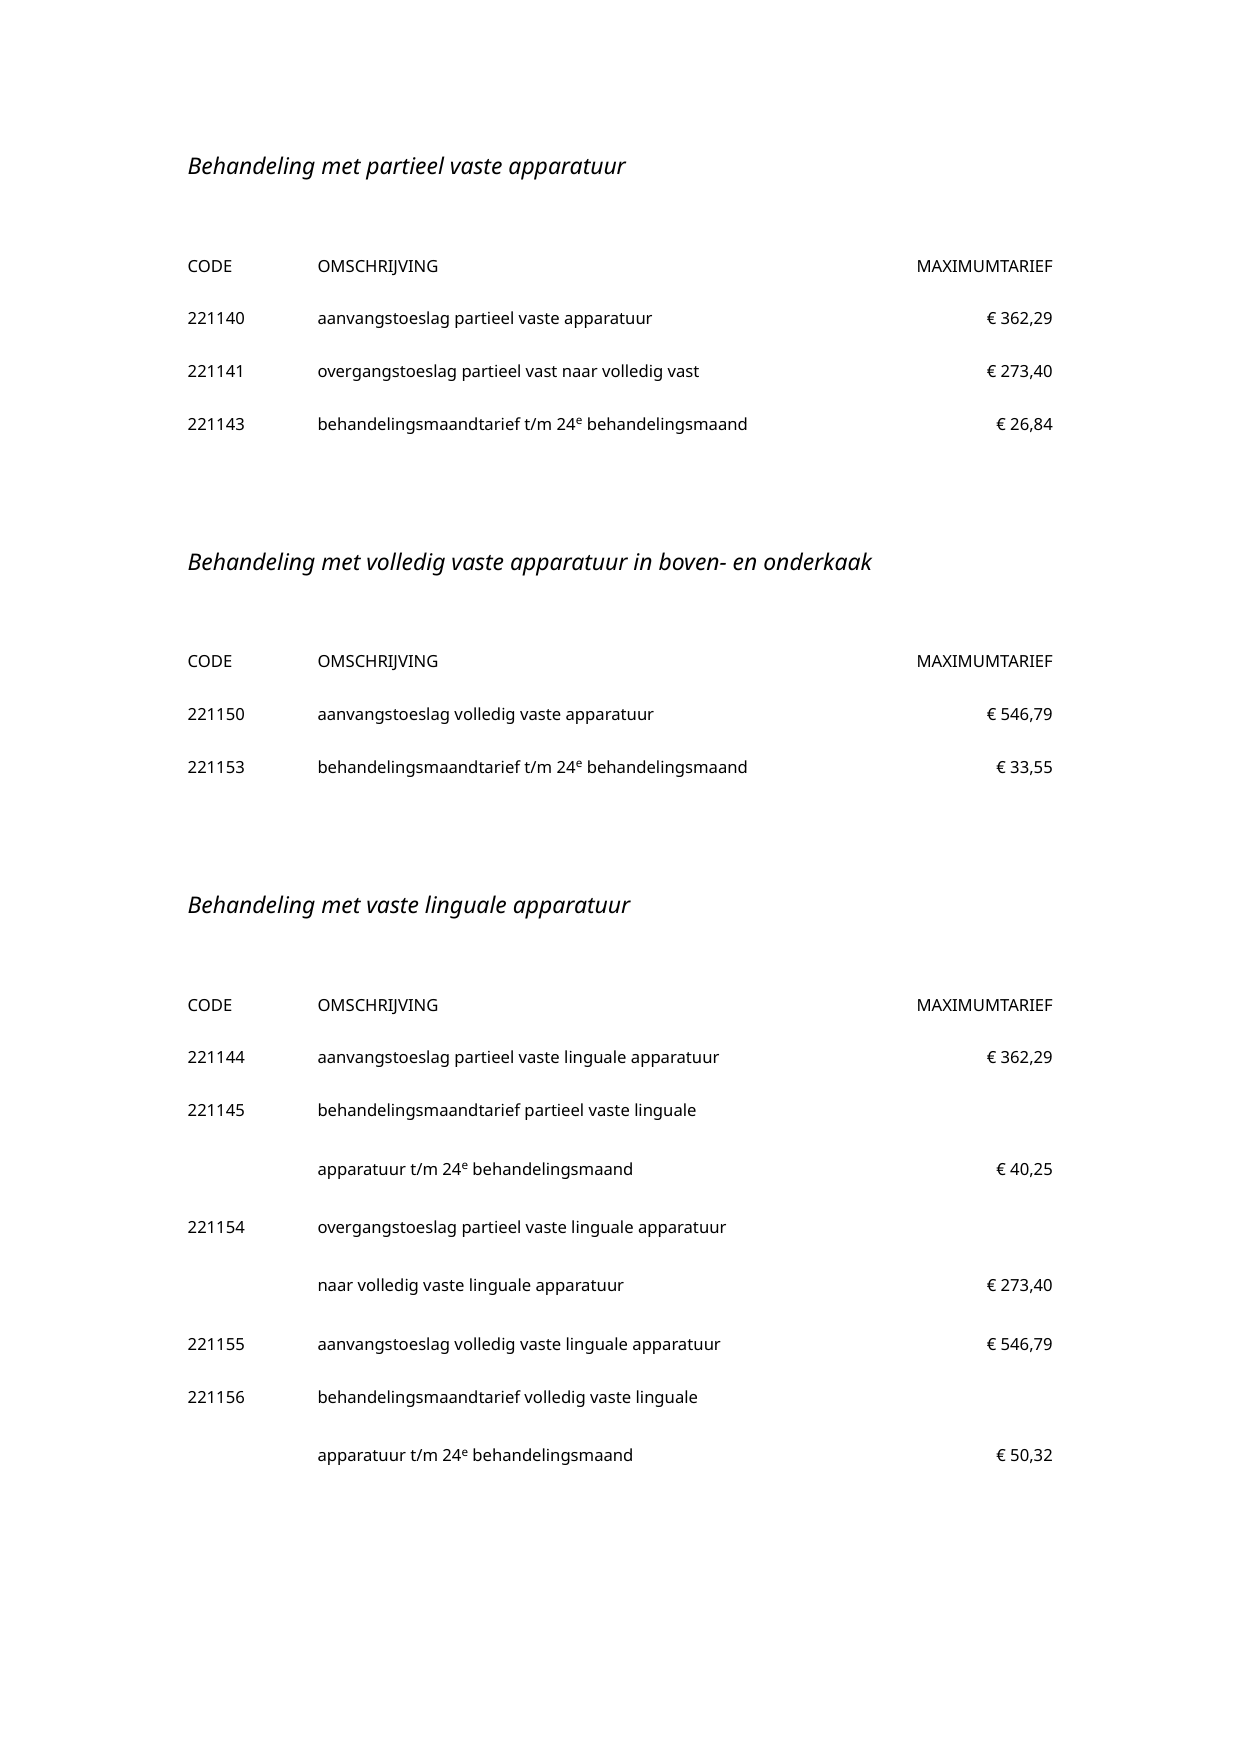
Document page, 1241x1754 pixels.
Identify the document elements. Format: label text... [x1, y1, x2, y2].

table_cell € 33,55 [854, 756, 1053, 808]
table_cell 221153 [188, 756, 317, 808]
table_cell behandelingsmaandtarief partieel vaste linguale [317, 1099, 853, 1157]
table_cell [854, 1099, 1053, 1157]
subtitle Behandeling met volledig vaste apparatuur in boven- en onderkaak [187, 546, 1053, 577]
table_cell 221141 [188, 360, 317, 412]
table_header MAXIMUMTARIEF [854, 650, 1053, 703]
table_header MAXIMUMTARIEF [854, 993, 1053, 1046]
table_cell 221154 [188, 1216, 317, 1274]
table_header OMSCHRIJVING [317, 650, 853, 703]
table_cell aanvangstoeslag volledig vaste linguale apparatuur [317, 1333, 853, 1385]
table_cell 221155 [188, 1333, 317, 1385]
table_cell overgangstoeslag partieel vaste linguale apparatuur [317, 1216, 853, 1274]
table_cell overgangstoeslag partieel vast naar volledig vast [317, 360, 853, 412]
table_cell € 546,79 [854, 703, 1053, 756]
table_cell aanvangstoeslag partieel vaste apparatuur [317, 307, 853, 359]
table_cell € 362,29 [854, 1046, 1053, 1099]
table_cell [188, 1444, 317, 1502]
table_cell aanvangstoeslag partieel vaste linguale apparatuur [317, 1046, 853, 1099]
table_cell 221150 [188, 703, 317, 756]
table_header CODE [188, 993, 317, 1046]
table_cell 221140 [188, 307, 317, 359]
table_cell behandelingsmaandtarief t/m 24e behandelingsmaand [317, 756, 853, 808]
table_cell [188, 1274, 317, 1332]
table_cell € 40,25 [854, 1157, 1053, 1216]
table_cell € 273,40 [854, 1274, 1053, 1332]
table_header OMSCHRIJVING [317, 254, 853, 307]
table_cell behandelingsmaandtarief volledig vaste linguale [317, 1385, 853, 1444]
table_cell € 26,84 [854, 412, 1053, 465]
table_cell € 362,29 [854, 307, 1053, 359]
table_cell € 50,32 [854, 1444, 1053, 1502]
table_cell [854, 1385, 1053, 1444]
table_header OMSCHRIJVING [317, 993, 853, 1046]
subtitle Behandeling met partieel vaste apparatuur [187, 150, 1053, 181]
table_cell € 546,79 [854, 1333, 1053, 1385]
table_cell 221144 [188, 1046, 317, 1099]
table_header CODE [188, 650, 317, 703]
table_cell € 273,40 [854, 360, 1053, 412]
table_header CODE [188, 254, 317, 307]
subtitle Behandeling met vaste linguale apparatuur [187, 889, 1053, 920]
table_cell behandelingsmaandtarief t/m 24e behandelingsmaand [317, 412, 853, 465]
table_cell aanvangstoeslag volledig vaste apparatuur [317, 703, 853, 756]
table_cell [188, 1157, 317, 1216]
table_cell 221156 [188, 1385, 317, 1444]
table_cell apparatuur t/m 24e behandelingsmaand [317, 1444, 853, 1502]
table_cell [854, 1216, 1053, 1274]
table_cell naar volledig vaste linguale apparatuur [317, 1274, 853, 1332]
table_cell 221143 [188, 412, 317, 465]
table_cell apparatuur t/m 24e behandelingsmaand [317, 1157, 853, 1216]
table_header MAXIMUMTARIEF [854, 254, 1053, 307]
table_cell 221145 [188, 1099, 317, 1157]
